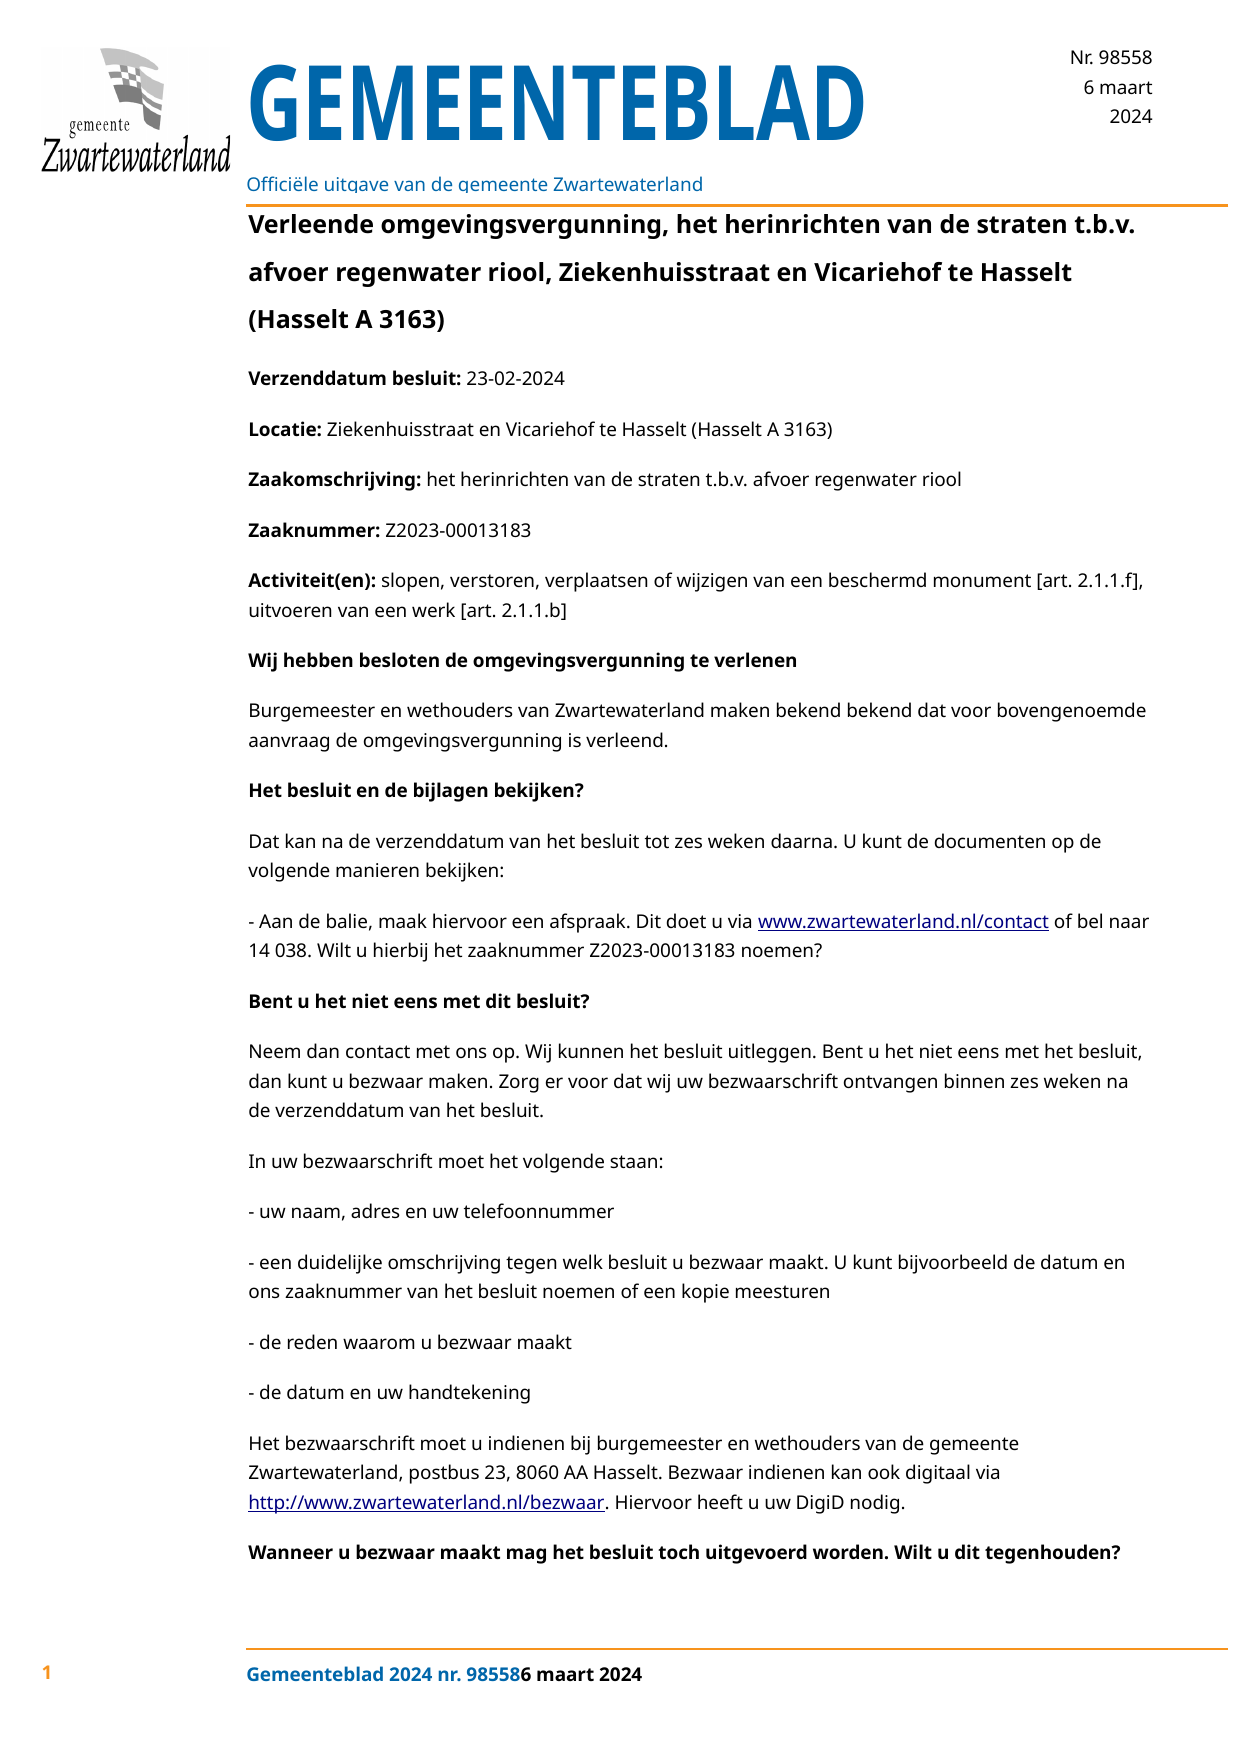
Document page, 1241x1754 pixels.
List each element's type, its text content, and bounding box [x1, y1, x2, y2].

text - de reden waarom u bezwaar maakt [248, 1329, 1152, 1354]
text Wij hebben besloten de omgevingsvergunning te verlenen [248, 647, 1152, 673]
text Verzenddatum besluit: 23-02-2024 [248, 366, 1152, 391]
text In uw bezwaarschrift moet het volgende staan: [248, 1148, 1152, 1174]
text Dat kan na de verzenddatum van het besluit tot zes weken daarna. U kunt de documenten op de volgende manieren bekijken: [248, 828, 1152, 883]
text - een duidelijke omschrijving tegen welk besluit u bezwaar maakt. U kunt bijvoorbeeld de datum en ons zaaknummer van het besluit noemen of een kopie meesturen [248, 1249, 1152, 1304]
text Burgemeester en wethouders van Zwartewaterland maken bekend bekend dat voor bovengenoemde aanvraag de omgevingsvergunning is verleend. [248, 698, 1152, 753]
text - Aan de balie, maak hiervoor een afspraak. Dit doet u via www.zwartewaterland.nl/contact of bel naar 14 038. Wilt u hierbij het zaaknummer Z2023-00013183 noemen? [248, 908, 1152, 963]
picture [41, 47, 231, 172]
text Het besluit en de bijlagen bekijken? [248, 778, 1152, 803]
text Neem dan contact met ons op. Wij kunnen het besluit uitleggen. Bent u het niet eens met het besluit, dan kunt u bezwaar maken. Zorg er voor dat wij uw bezwaarschrift ontvangen binnen zes weken na de verzenddatum van het besluit. [248, 1038, 1152, 1123]
text - de datum en uw handtekening [248, 1379, 1152, 1405]
text Activiteit(en): slopen, verstoren, verplaatsen of wijzigen van een beschermd monument [art. 2.1.1.f], uitvoeren van een werk [art. 2.1.1.b] [248, 567, 1152, 622]
text Wanneer u bezwaar maakt mag het besluit toch uitgevoerd worden. Wilt u dit tegenhouden? [248, 1539, 1152, 1565]
text - uw naam, adres en uw telefoonnummer [248, 1198, 1152, 1224]
text Zaakomschrijving: het herinrichten van de straten t.b.v. afvoer regenwater riool [248, 466, 1152, 492]
text Bent u het niet eens met dit besluit? [248, 988, 1152, 1014]
text Zaaknummer: Z2023-00013183 [248, 517, 1152, 542]
text Locatie: Ziekenhuisstraat en Vicariehof te Hasselt (Hasselt A 3163) [248, 416, 1152, 442]
text Het bezwaarschrift moet u indienen bij burgemeester en wethouders van de gemeente Zwartewaterland, postbus 23, 8060 AA Hasselt. Bezwaar indienen kan ook digitaal via http://www.zwartewaterland.nl/bezwaar. Hiervoor heeft u uw DigiD nodig. [248, 1430, 1152, 1514]
text Verleende omgevingsvergunning, het herinrichten van de straten t.b.v. afvoer regenwater riool, Ziekenhuisstraat en Vicariehof te Hasselt (Hasselt A 3163) [248, 207, 1152, 336]
